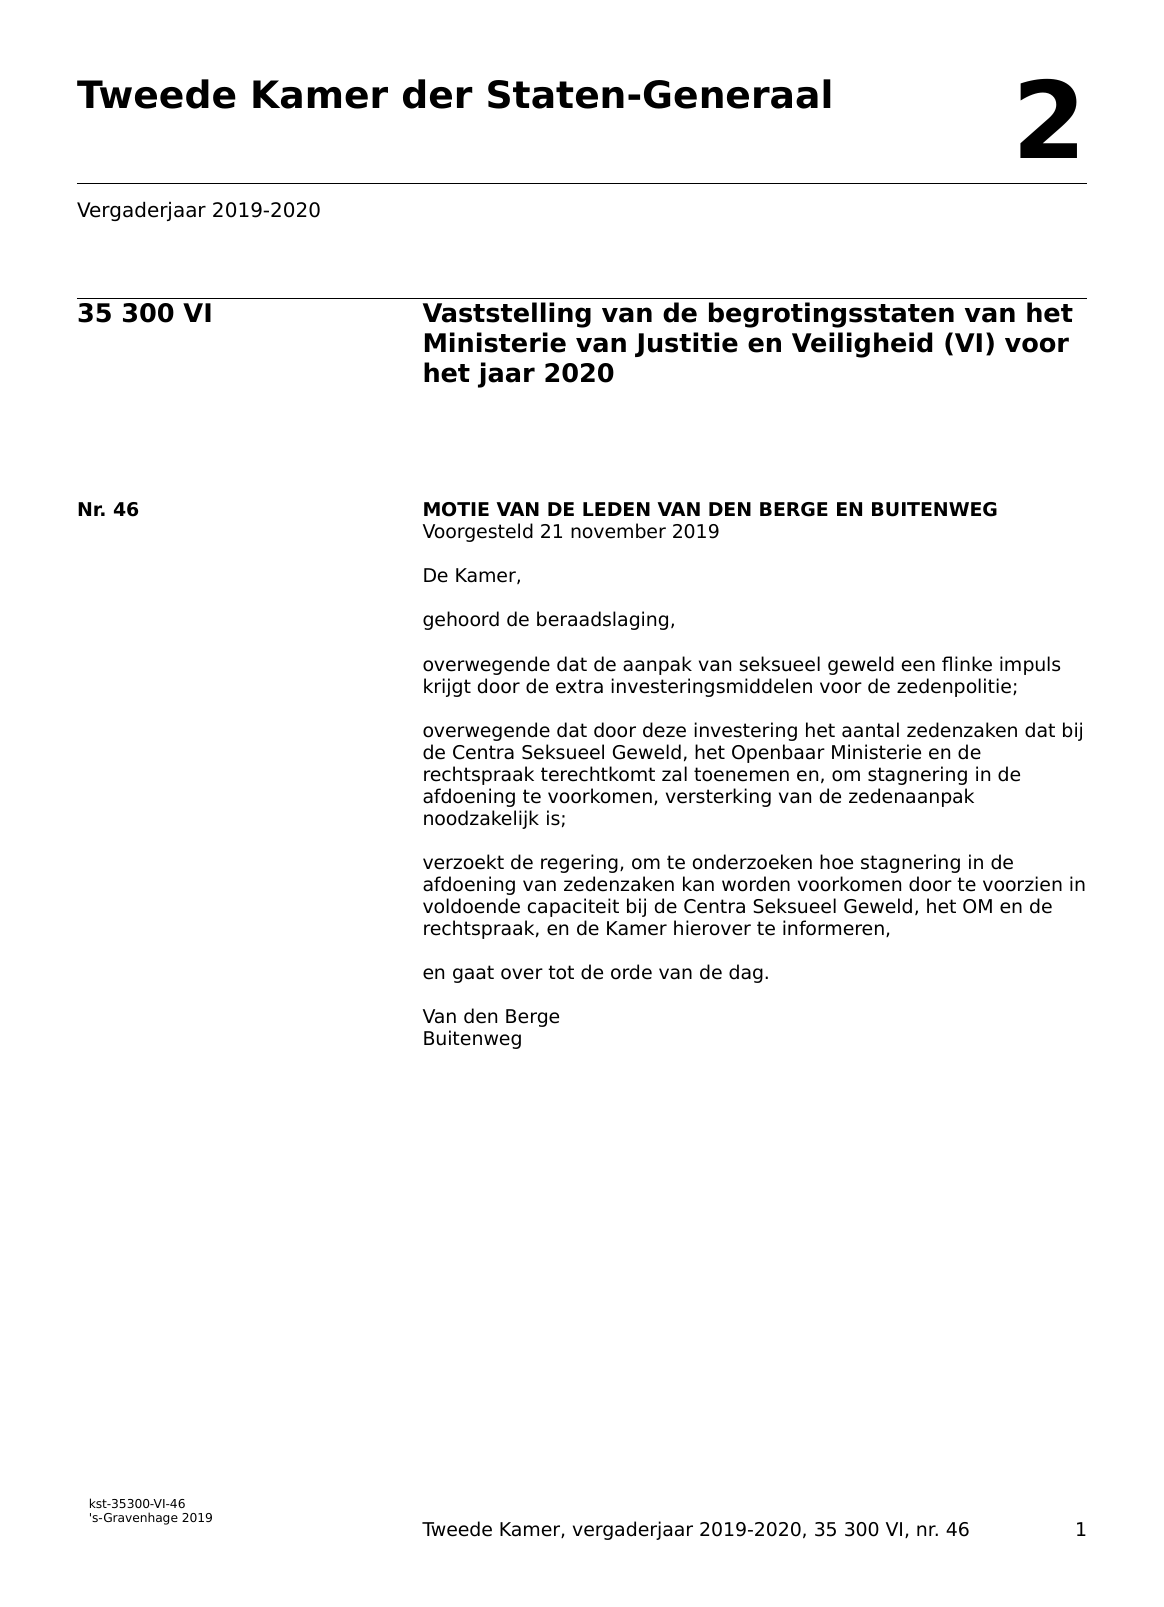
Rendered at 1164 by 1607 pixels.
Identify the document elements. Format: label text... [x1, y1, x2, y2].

text en gaat over tot de orde van de dag. [422, 962, 1087, 984]
text kst-35300-VI-46 [88, 1497, 323, 1511]
text Van den Berge [422, 1006, 1087, 1028]
text verzoekt de regering, om te onderzoeken hoe stagnering in de afdoening van zedenzaken kan worden voorkomen door te voorzien in voldoende capaciteit bij de Centra Seksueel Geweld, het OM en de rechtspraak, en de Kamer hierover te informeren, [422, 852, 1087, 940]
table_cell Vergaderjaar 2019-2020 [77, 184, 1087, 298]
text gehoord de beraadslaging, [422, 609, 1087, 631]
text overwegende dat de aanpak van seksueel geweld een flinke impuls krijgt door de extra investeringsmiddelen voor de zedenpolitie; [422, 653, 1087, 697]
subtitle 35 300 VI Vaststelling van de begrotingsstaten van het Ministerie van Justitie en Veiligheid (VI) voor het jaar 2020 [77, 299, 1087, 388]
table_header Tweede Kamer der Staten-Generaal [77, 59, 886, 183]
text overwegende dat door deze investering het aantal zedenzaken dat bij de Centra Seksueel Geweld, het Openbaar Ministerie en de rechtspraak terechtkomt zal toenemen en, om stagnering in de afdoening te voorkomen, versterking van de zedenaanpak noodzakelijk is; [422, 720, 1087, 829]
subtitle Nr. 46 MOTIE VAN DE LEDEN VAN DEN BERGE EN BUITENWEG [77, 499, 1087, 521]
text De Kamer, [422, 565, 1087, 587]
text Buitenweg [422, 1028, 1087, 1050]
text 's-Gravenhage 2019 [88, 1511, 323, 1525]
table_header 2 [886, 59, 1087, 183]
text Voorgesteld 21 november 2019 [422, 521, 1087, 543]
